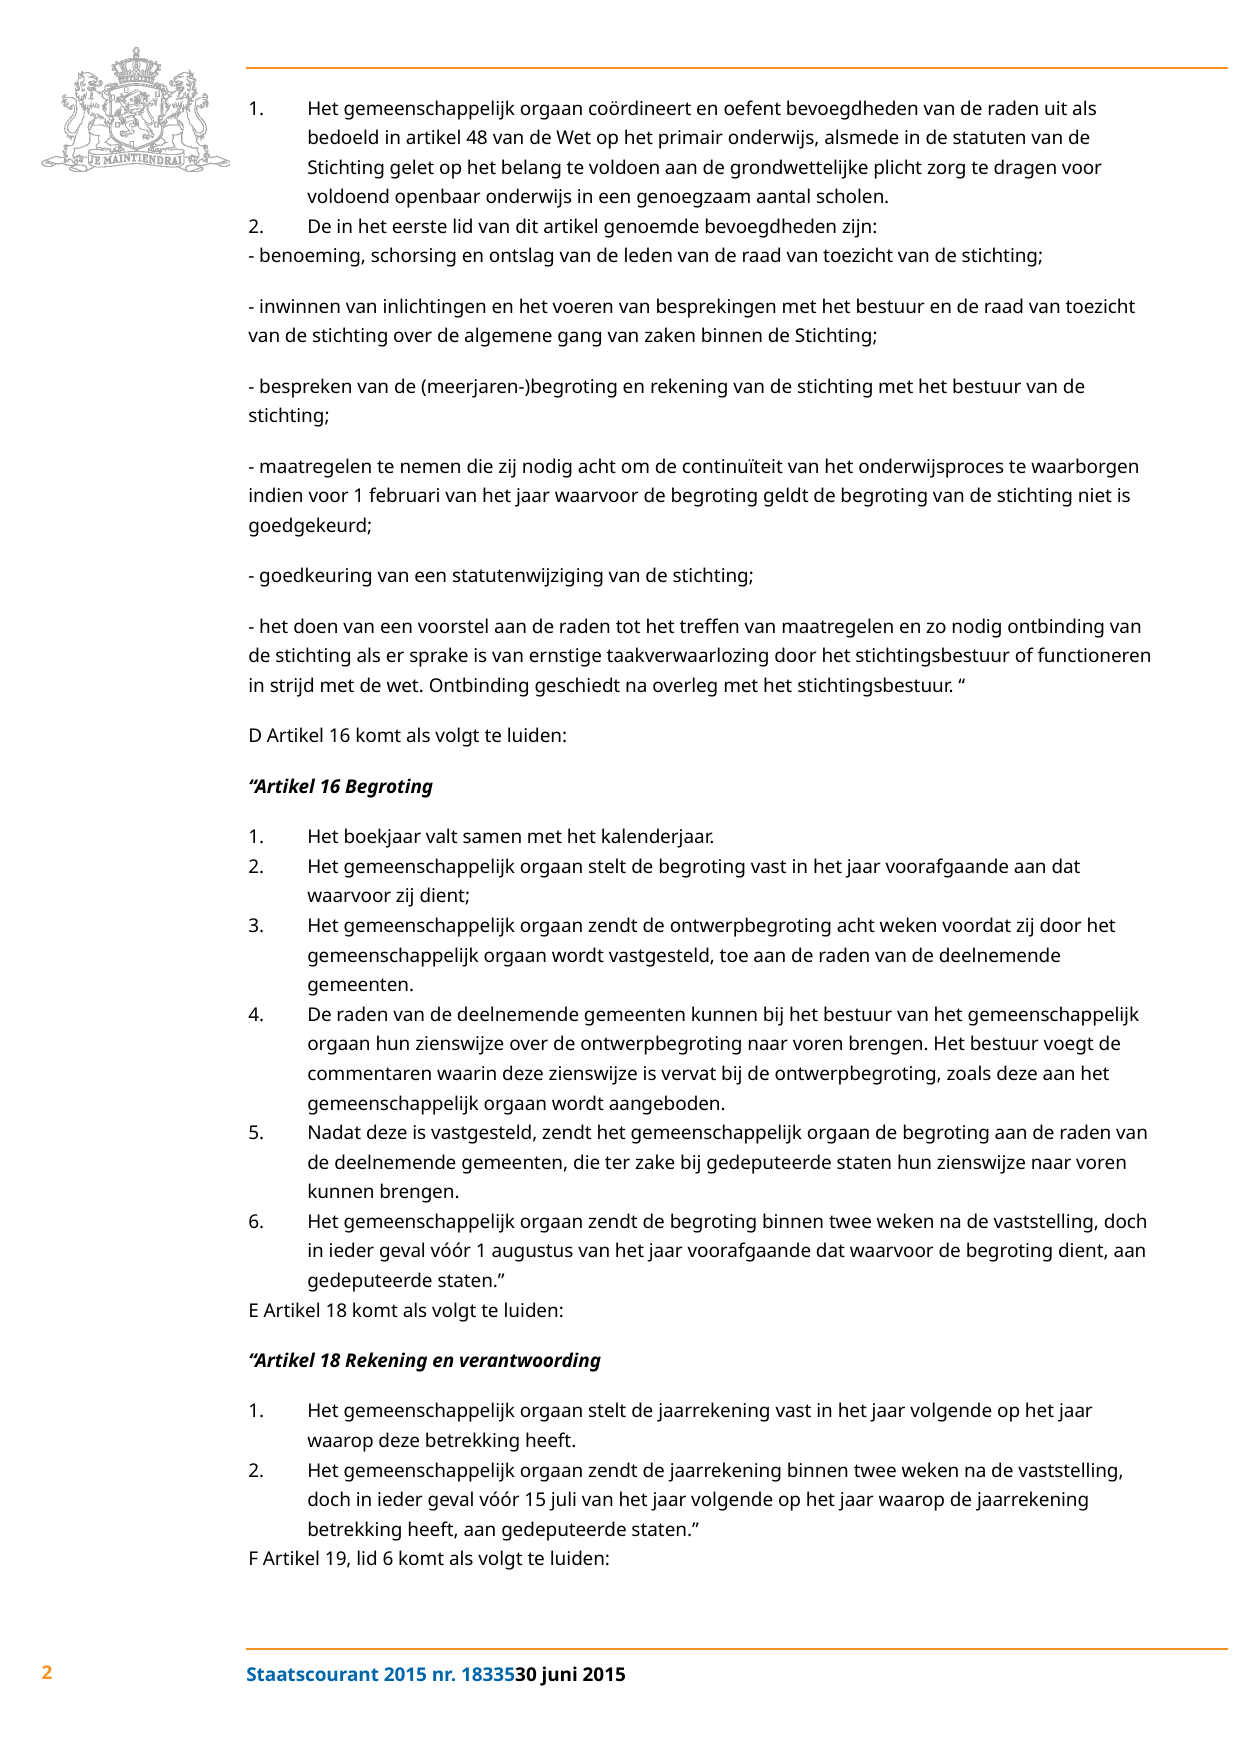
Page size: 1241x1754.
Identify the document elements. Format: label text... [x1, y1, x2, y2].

list De in het eerste lid van dit artikel genoemde bevoegdheden zijn: [248, 213, 1152, 239]
list Het boekjaar valt samen met het kalenderjaar. [248, 823, 1152, 849]
text - benoeming, schorsing en ontslag van de leden van de raad van toezicht van de stichting; [248, 243, 1152, 268]
list Het gemeenschappelijk orgaan stelt de begroting vast in het jaar voorafgaande aan dat waarvoor zij dient; [248, 853, 1152, 908]
list De raden van de deelnemende gemeenten kunnen bij het bestuur van het gemeenschappelijk orgaan hun zienswijze over de ontwerpbegroting naar voren brengen. Het bestuur voegt de commentaren waarin deze zienswijze is vervat bij de ontwerpbegroting, zoals deze aan het gemeenschappelijk orgaan wordt aangeboden. [248, 1001, 1152, 1116]
text “Artikel 16 Begroting [248, 773, 1152, 799]
text D Artikel 16 komt als volgt te luiden: [248, 723, 1152, 748]
list Het gemeenschappelijk orgaan coördineert en oefent bevoegdheden van de raden uit als bedoeld in artikel 48 van de Wet op het primair onderwijs, alsmede in de statuten van de Stichting gelet op het belang te voldoen aan de grondwettelijke plicht zorg te dragen voor voldoend openbaar onderwijs in een genoegzaam aantal scholen. [248, 95, 1152, 209]
text - inwinnen van inlichtingen en het voeren van besprekingen met het bestuur en de raad van toezicht van de stichting over de algemene gang van zaken binnen de Stichting; [248, 293, 1152, 348]
text - goedkeuring van een statutenwijziging van de stichting; [248, 563, 1152, 588]
list Het gemeenschappelijk orgaan zendt de ontwerpbegroting acht weken voordat zij door het gemeenschappelijk orgaan wordt vastgesteld, toe aan de raden van de deelnemende gemeenten. [248, 912, 1152, 997]
text “Artikel 18 Rekening en verantwoording [248, 1347, 1152, 1373]
list Het gemeenschappelijk orgaan zendt de jaarrekening binnen twee weken na de vaststelling, doch in ieder geval vóór 15 juli van het jaar volgende op het jaar waarop de jaarrekening betrekking heeft, aan gedeputeerde staten.” [248, 1457, 1152, 1542]
picture [41, 47, 231, 172]
text - het doen van een voorstel aan de raden tot het treffen van maatregelen en zo nodig ontbinding van de stichting als er sprake is van ernstige taakverwaarlozing door het stichtingsbestuur of functioneren in strijd met de wet. Ontbinding geschiedt na overleg met het stichtingsbestuur. “ [248, 613, 1152, 698]
list Nadat deze is vastgesteld, zendt het gemeenschappelijk orgaan de begroting aan de raden van de deelnemende gemeenten, die ter zake bij gedeputeerde staten hun zienswijze naar voren kunnen brengen. [248, 1119, 1152, 1204]
list Het gemeenschappelijk orgaan stelt de jaarrekening vast in het jaar volgende op het jaar waarop deze betrekking heeft. [248, 1398, 1152, 1453]
list Het gemeenschappelijk orgaan zendt de begroting binnen twee weken na de vaststelling, doch in ieder geval vóór 1 augustus van het jaar voorafgaande dat waarvoor de begroting dient, aan gedeputeerde staten.” [248, 1208, 1152, 1293]
text - bespreken van de (meerjaren-)begroting en rekening van de stichting met het bestuur van de stichting; [248, 373, 1152, 428]
text E Artikel 18 komt als volgt te luiden: [248, 1297, 1152, 1323]
text F Artikel 19, lid 6 komt als volgt te luiden: [248, 1546, 1152, 1571]
text - maatregelen te nemen die zij nodig acht om de continuïteit van het onderwijsproces te waarborgen indien voor 1 februari van het jaar waarvoor de begroting geldt de begroting van de stichting niet is goedgekeurd; [248, 453, 1152, 538]
